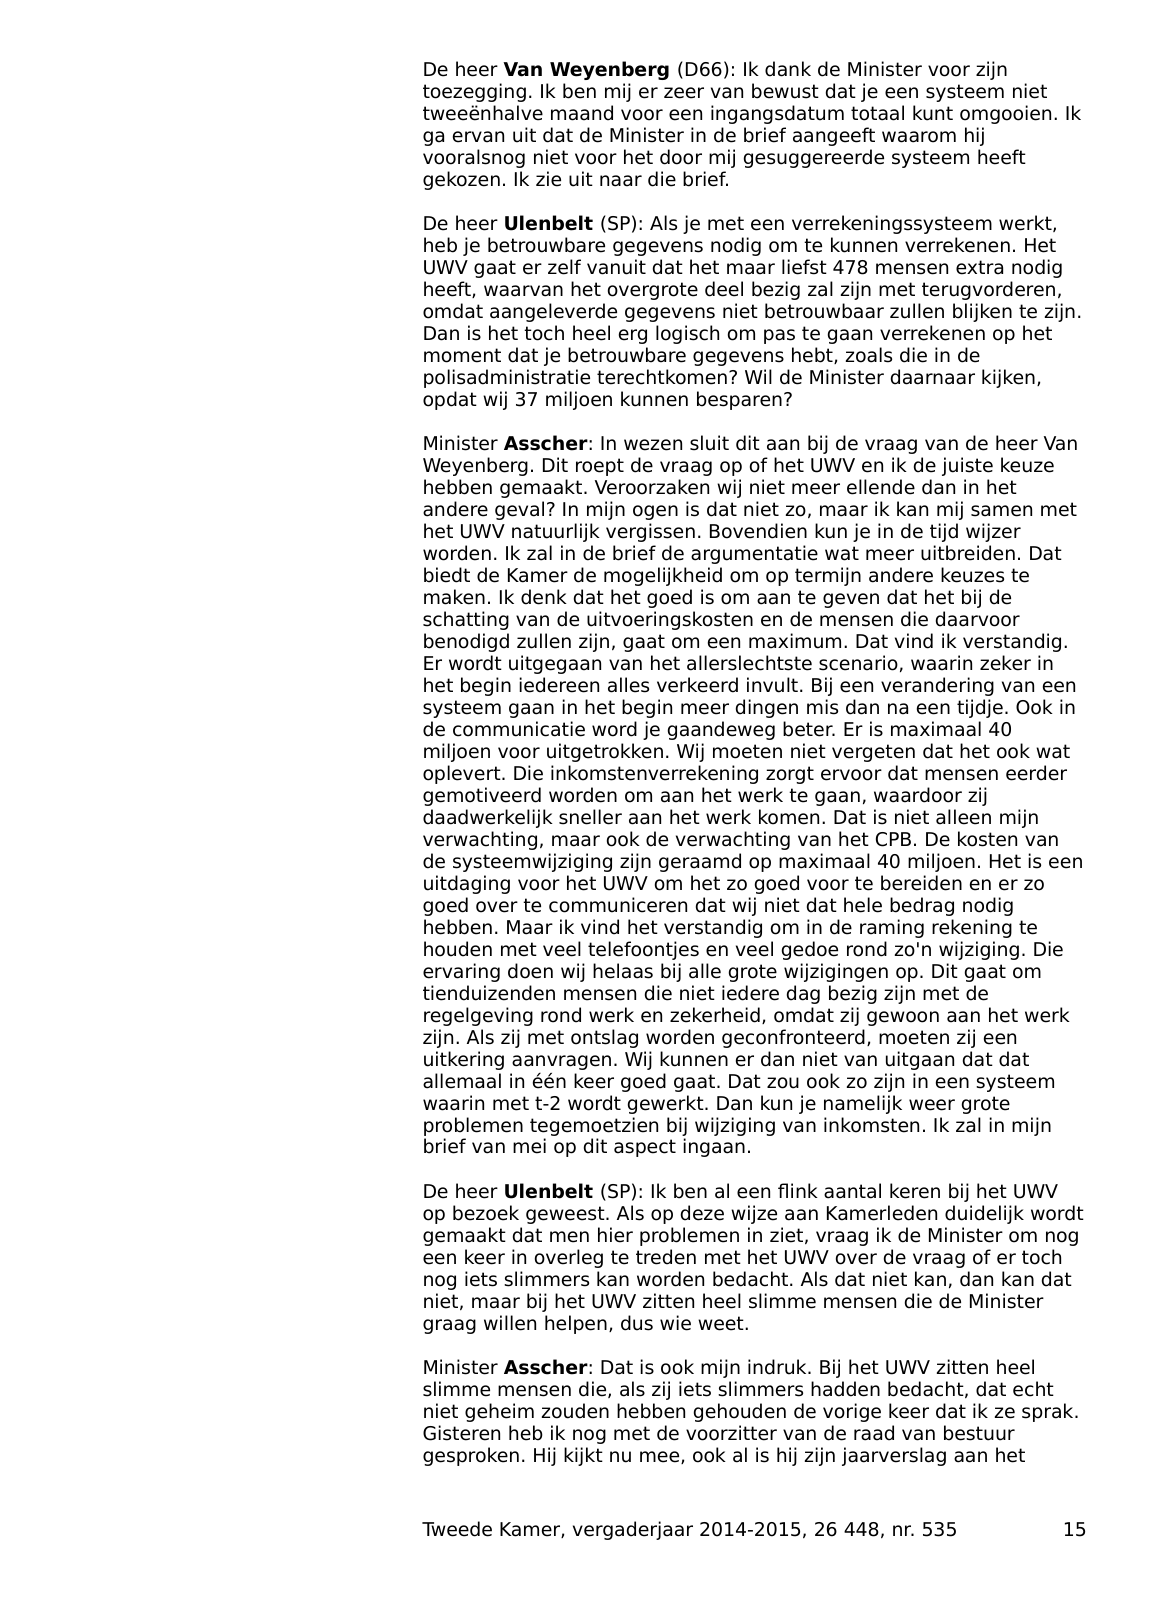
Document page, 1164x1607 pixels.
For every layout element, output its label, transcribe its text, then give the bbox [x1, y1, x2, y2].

text Minister Asscher: Dat is ook mijn indruk. Bij het UWV zitten heel slimme mensen die, als zij iets slimmers hadden bedacht, dat echt niet geheim zouden hebben gehouden de vorige keer dat ik ze sprak. Gisteren heb ik nog met de voorzitter van de raad van bestuur gesproken. Hij kijkt nu mee, ook al is hij zijn jaarverslag aan het [422, 1357, 1087, 1467]
text Minister Asscher: In wezen sluit dit aan bij de vraag van de heer Van Weyenberg. Dit roept de vraag op of het UWV en ik de juiste keuze hebben gemaakt. Veroorzaken wij niet meer ellende dan in het andere geval? In mijn ogen is dat niet zo, maar ik kan mij samen met het UWV natuurlijk vergissen. Bovendien kun je in de tijd wijzer worden. Ik zal in de brief de argumentatie wat meer uitbreiden. Dat biedt de Kamer de mogelijkheid om op termijn andere keuzes te maken. Ik denk dat het goed is om aan te geven dat het bij de schatting van de uitvoeringskosten en de mensen die daarvoor benodigd zullen zijn, gaat om een maximum. Dat vind ik verstandig. Er wordt uitgegaan van het allerslechtste scenario, waarin zeker in het begin iedereen alles verkeerd invult. Bij een verandering van een systeem gaan in het begin meer dingen mis dan na een tijdje. Ook in de communicatie word je gaandeweg beter. Er is maximaal 40 miljoen voor uitgetrokken. Wij moeten niet vergeten dat het ook wat oplevert. Die inkomstenverrekening zorgt ervoor dat mensen eerder gemotiveerd worden om aan het werk te gaan, waardoor zij daadwerkelijk sneller aan het werk komen. Dat is niet alleen mijn verwachting, maar ook de verwachting van het CPB. De kosten van de systeemwijziging zijn geraamd op maximaal 40 miljoen. Het is een uitdaging voor het UWV om het zo goed voor te bereiden en er zo goed over te communiceren dat wij niet dat hele bedrag nodig hebben. Maar ik vind het verstandig om in de raming rekening te houden met veel telefoontjes en veel gedoe rond zo'n wijziging. Die ervaring doen wij helaas bij alle grote wijzigingen op. Dit gaat om tienduizenden mensen die niet iedere dag bezig zijn met de regelgeving rond werk en zekerheid, omdat zij gewoon aan het werk zijn. Als zij met ontslag worden geconfronteerd, moeten zij een uitkering aanvragen. Wij kunnen er dan niet van uitgaan dat dat allemaal in één keer goed gaat. Dat zou ook zo zijn in een systeem waarin met t-2 wordt gewerkt. Dan kun je namelijk weer grote problemen tegemoetzien bij wijziging van inkomsten. Ik zal in mijn brief van mei op dit aspect ingaan. [422, 433, 1087, 1158]
text De heer Ulenbelt (SP): Als je met een verrekeningssysteem werkt, heb je betrouwbare gegevens nodig om te kunnen verrekenen. Het UWV gaat er zelf vanuit dat het maar liefst 478 mensen extra nodig heeft, waarvan het overgrote deel bezig zal zijn met terugvorderen, omdat aangeleverde gegevens niet betrouwbaar zullen blijken te zijn. Dan is het toch heel erg logisch om pas te gaan verrekenen op het moment dat je betrouwbare gegevens hebt, zoals die in de polisadministratie terechtkomen? Wil de Minister daarnaar kijken, opdat wij 37 miljoen kunnen besparen? [422, 213, 1087, 411]
text De heer Ulenbelt (SP): Ik ben al een flink aantal keren bij het UWV op bezoek geweest. Als op deze wijze aan Kamerleden duidelijk wordt gemaakt dat men hier problemen in ziet, vraag ik de Minister om nog een keer in overleg te treden met het UWV over de vraag of er toch nog iets slimmers kan worden bedacht. Als dat niet kan, dan kan dat niet, maar bij het UWV zitten heel slimme mensen die de Minister graag willen helpen, dus wie weet. [422, 1181, 1087, 1334]
text De heer Van Weyenberg (D66): Ik dank de Minister voor zijn toezegging. Ik ben mij er zeer van bewust dat je een systeem niet tweeënhalve maand voor een ingangsdatum totaal kunt omgooien. Ik ga ervan uit dat de Minister in de brief aangeeft waarom hij vooralsnog niet voor het door mij gesuggereerde systeem heeft gekozen. Ik zie uit naar die brief. [422, 59, 1087, 191]
